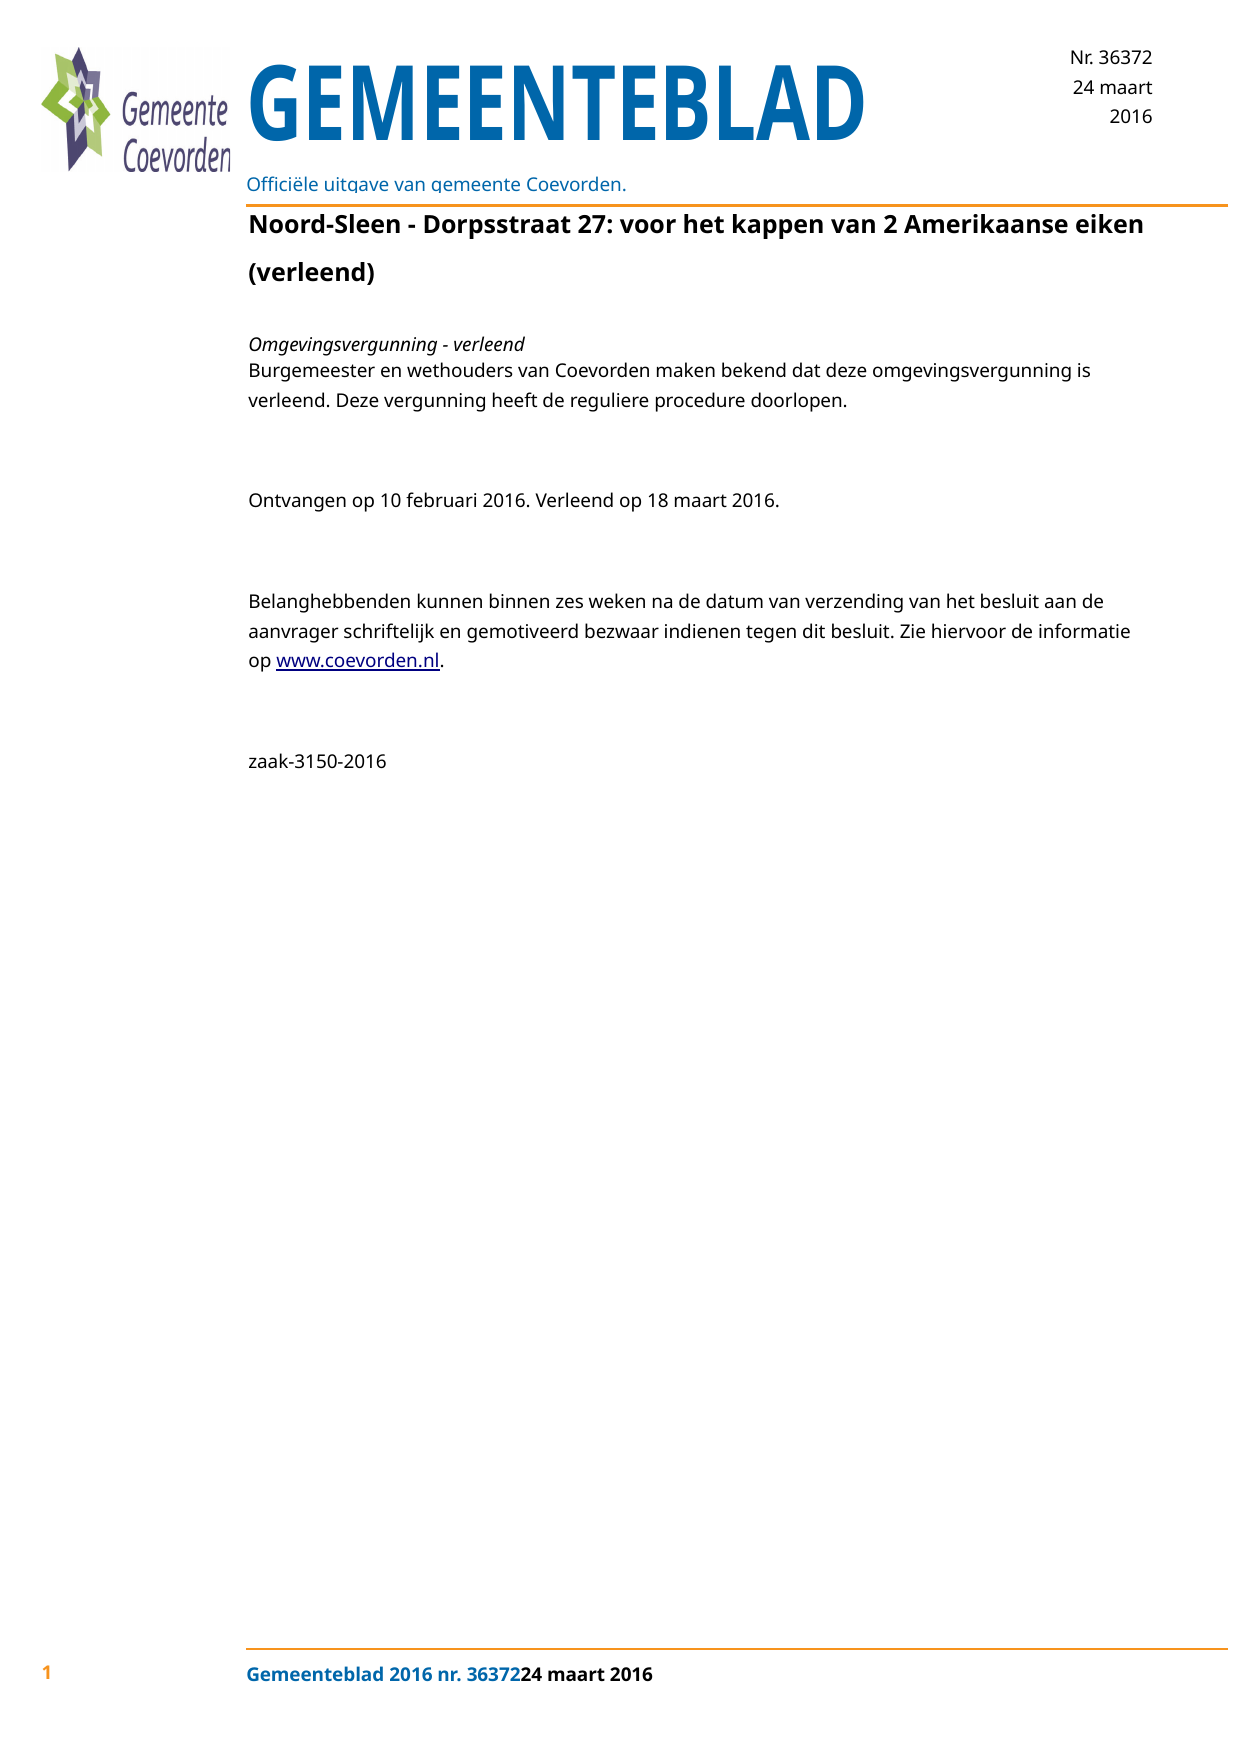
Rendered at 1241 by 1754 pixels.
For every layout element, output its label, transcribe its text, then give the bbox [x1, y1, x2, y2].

text Omgevingsvergunning - verleend [248, 331, 1152, 357]
text zaak-3150-2016 [248, 748, 1152, 774]
text Ontvangen op 10 februari 2016. Verleend op 18 maart 2016. [248, 488, 1152, 513]
text Noord-Sleen - Dorpsstraat 27: voor het kappen van 2 Amerikaanse eiken (verleend) [248, 207, 1152, 288]
text Burgemeester en wethouders van Coevorden maken bekend dat deze omgevingsvergunning is verleend. Deze vergunning heeft de reguliere procedure doorlopen. [248, 357, 1152, 412]
picture [41, 47, 231, 172]
text Belanghebbenden kunnen binnen zes weken na de datum van verzending van het besluit aan de aanvrager schriftelijk en gemotiveerd bezwaar indienen tegen dit besluit. Zie hiervoor de informatie op www.coevorden.nl. [248, 588, 1152, 673]
